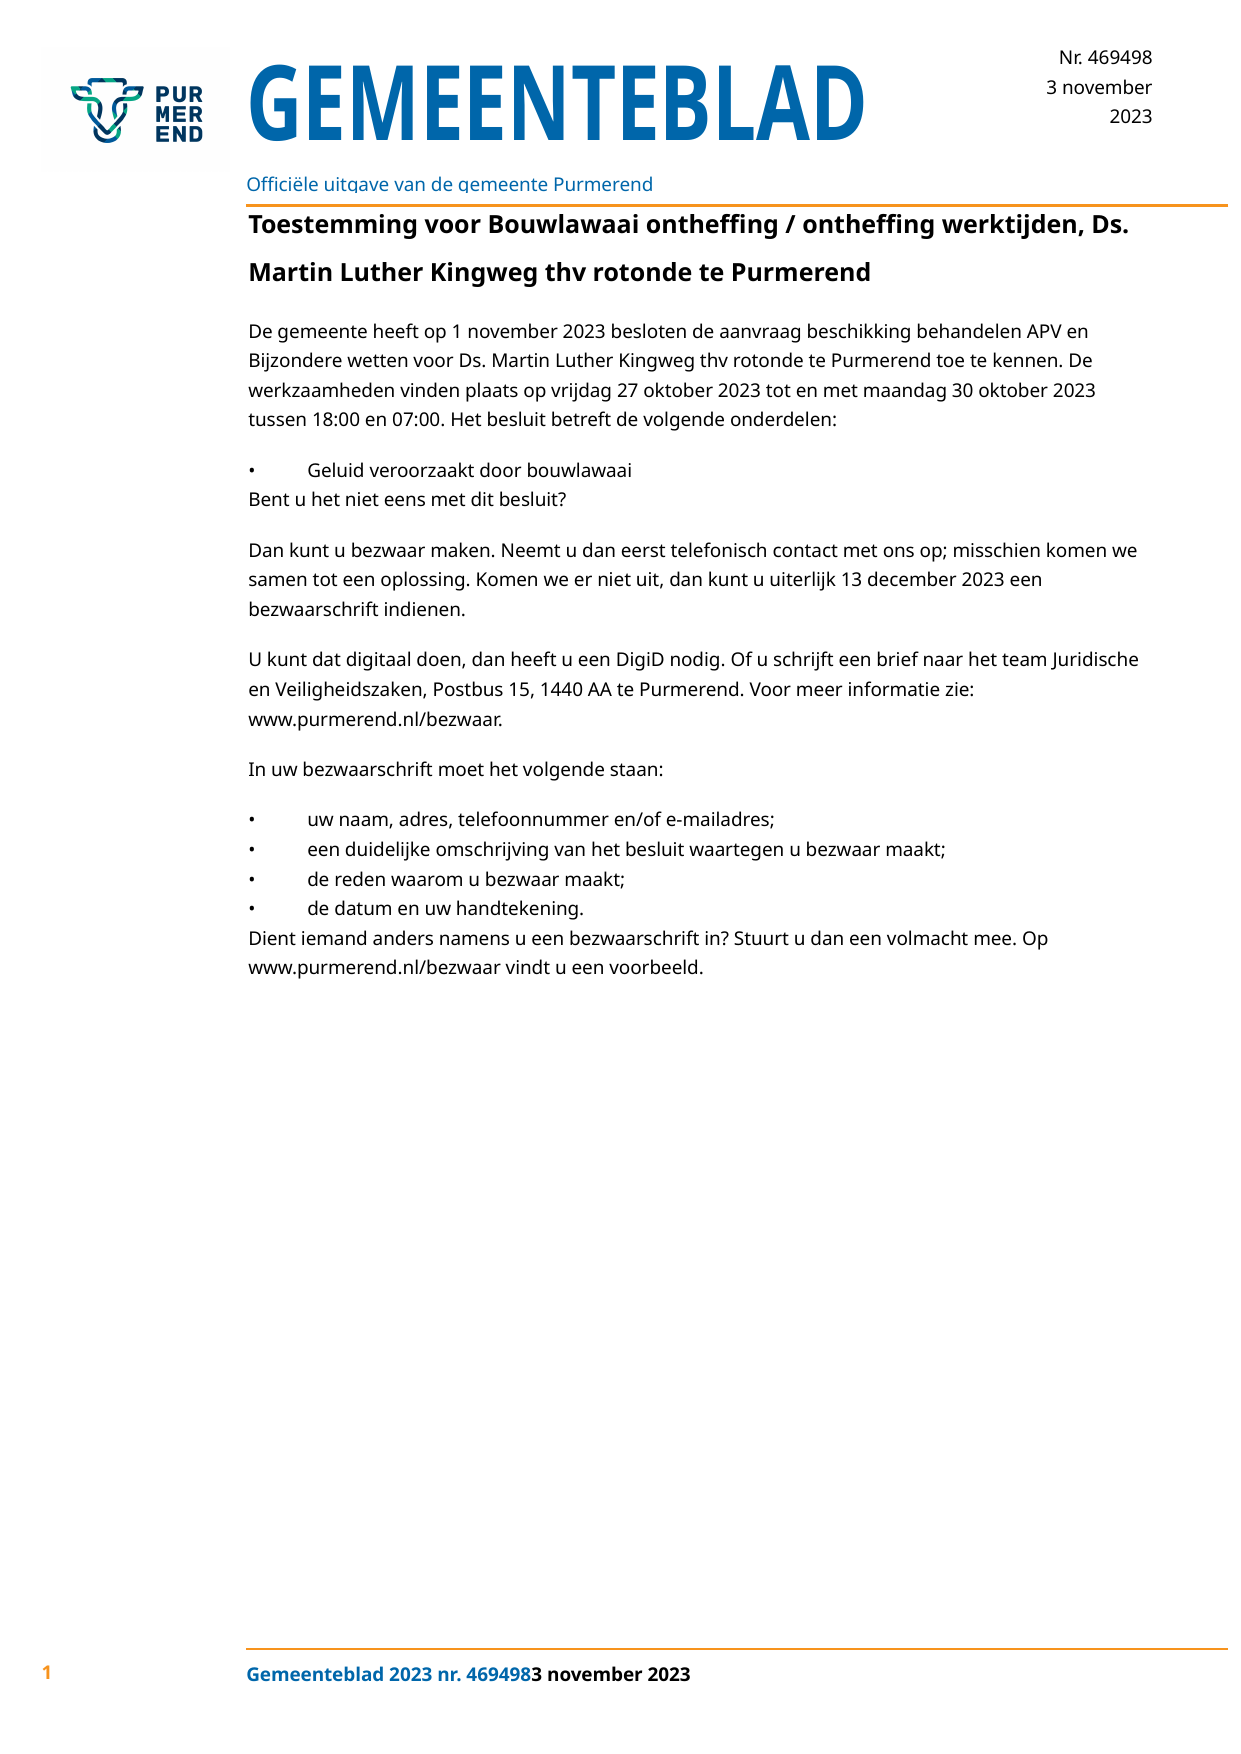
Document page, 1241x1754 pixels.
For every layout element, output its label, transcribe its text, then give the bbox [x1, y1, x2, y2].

text U kunt dat digitaal doen, dan heeft u een DigiD nodig. Of u schrijft een brief naar het team Juridische en Veiligheidszaken, Postbus 15, 1440 AA te Purmerend. Voor meer informatie zie: www.purmerend.nl/bezwaar. [248, 647, 1152, 732]
list de reden waarom u bezwaar maakt; [248, 866, 1152, 892]
list uw naam, adres, telefoonnummer en/of e-mailadres; [248, 807, 1152, 832]
list een duidelijke omschrijving van het besluit waartegen u bezwaar maakt; [248, 836, 1152, 862]
list Geluid veroorzaakt door bouwlawaai [248, 457, 1152, 483]
text In uw bezwaarschrift moet het volgende staan: [248, 756, 1152, 782]
text De gemeente heeft op 1 november 2023 besloten de aanvraag beschikking behandelen APV en Bijzondere wetten voor Ds. Martin Luther Kingweg thv rotonde te Purmerend toe te kennen. De werkzaamheden vinden plaats op vrijdag 27 oktober 2023 tot en met maandag 30 oktober 2023 tussen 18:00 en 07:00. Het besluit betreft de volgende onderdelen: [248, 318, 1152, 432]
text Toestemming voor Bouwlawaai ontheffing / ontheffing werktijden, Ds. Martin Luther Kingweg thv rotonde te Purmerend [248, 207, 1152, 288]
text Dient iemand anders namens u een bezwaarschrift in? Stuurt u dan een volmacht mee. Op www.purmerend.nl/bezwaar vindt u een voorbeeld. [248, 925, 1152, 980]
text Bent u het niet eens met dit besluit? [248, 487, 1152, 512]
list de datum en uw handtekening. [248, 895, 1152, 921]
picture [41, 47, 231, 172]
text Dan kunt u bezwaar maken. Neemt u dan eerst telefonisch contact met ons op; misschien komen we samen tot een oplossing. Komen we er niet uit, dan kunt u uiterlijk 13 december 2023 een bezwaarschrift indienen. [248, 537, 1152, 622]
